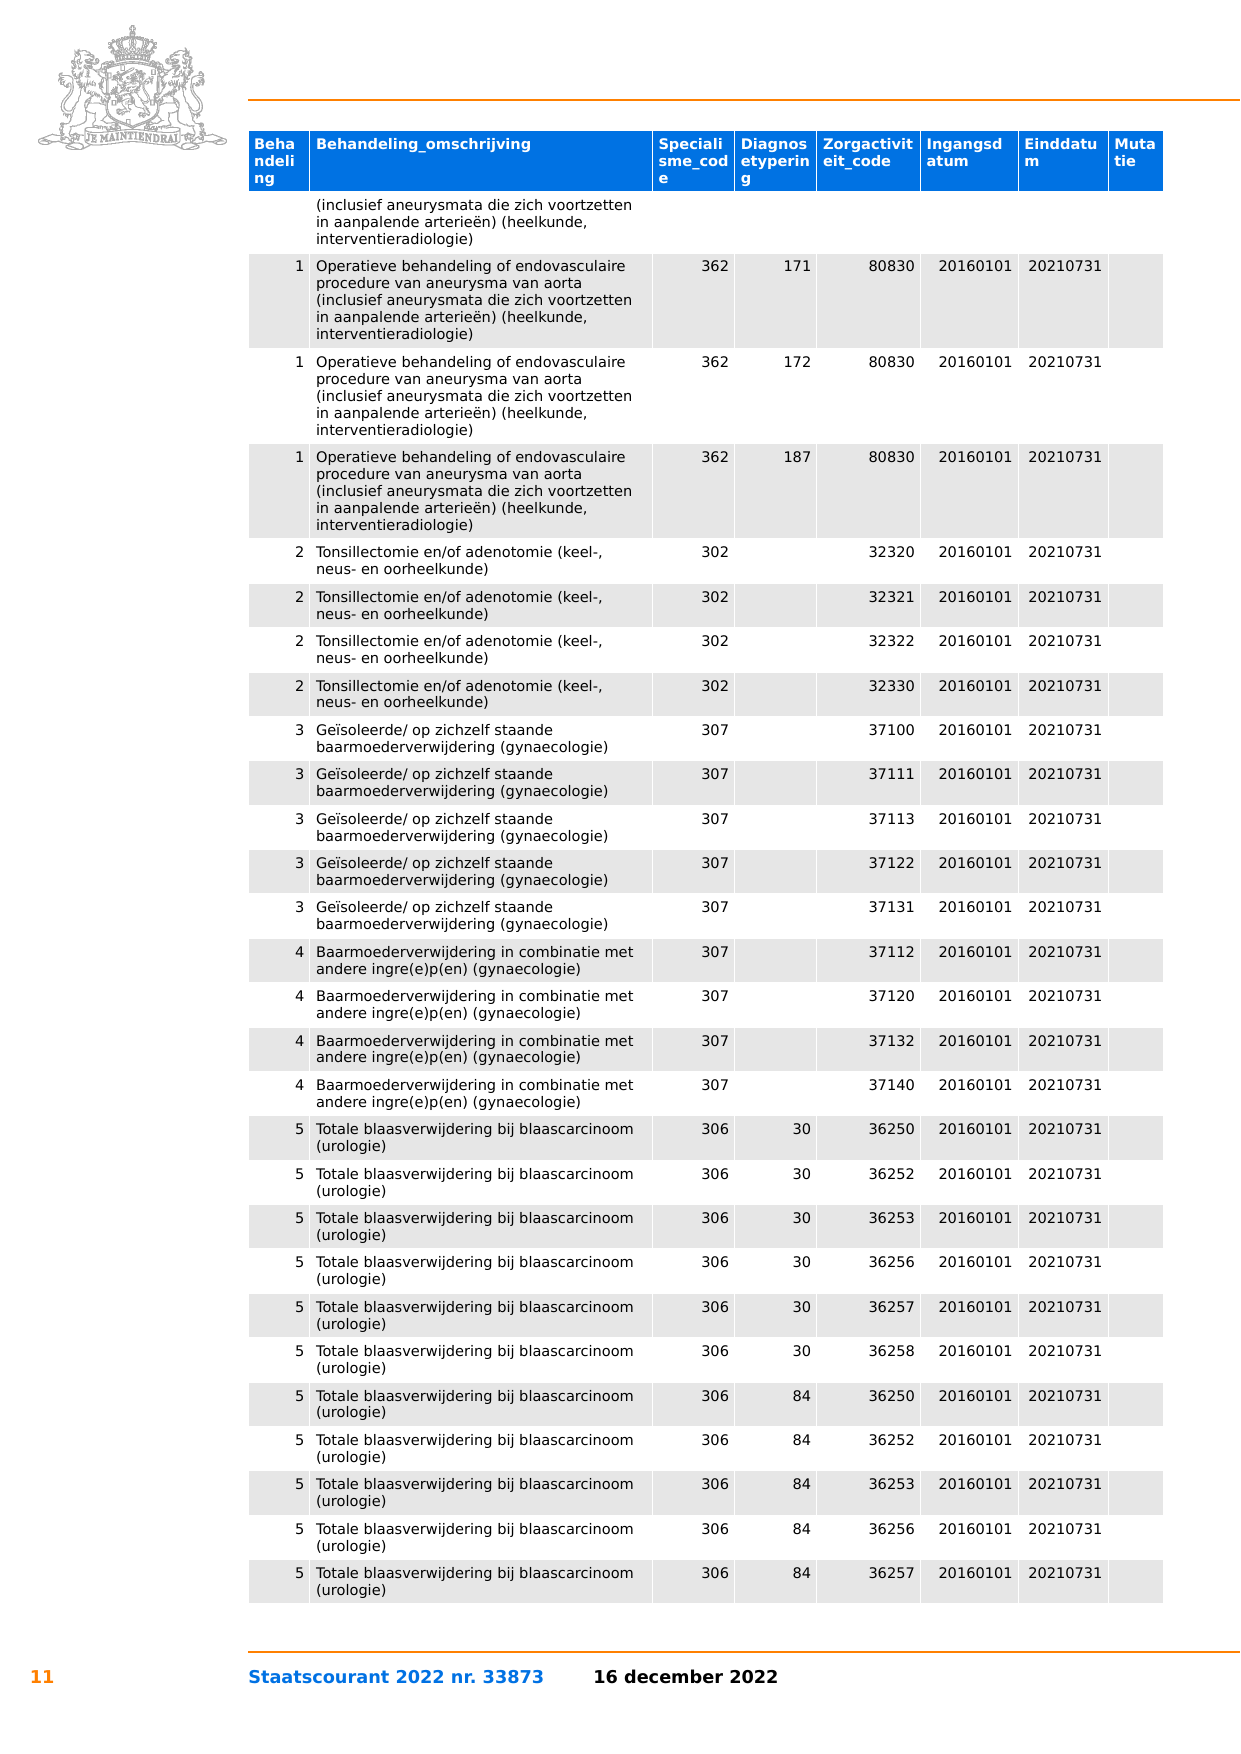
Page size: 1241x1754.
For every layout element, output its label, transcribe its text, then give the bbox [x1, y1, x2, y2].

table_cell [1109, 761, 1163, 805]
table_cell Totale blaasverwijdering bij blaascarcinoom (urologie) [310, 1250, 652, 1293]
table_cell [1109, 939, 1163, 982]
table_cell [1019, 192, 1108, 253]
table_cell 306 [653, 1205, 734, 1248]
table_cell Baarmoederverwijdering in combinatie met andere ingre(e)p(en) (gynaecologie) [310, 1072, 652, 1115]
table_cell [1109, 850, 1163, 893]
table_cell 37113 [817, 806, 920, 849]
table_cell Totale blaasverwijdering bij blaascarcinoom (urologie) [310, 1294, 652, 1337]
table_cell 172 [735, 349, 816, 443]
table_cell 20210731 [1019, 850, 1108, 893]
table_cell 306 [653, 1116, 734, 1160]
table_cell 84 [735, 1427, 816, 1470]
table_cell 306 [653, 1294, 734, 1337]
table_cell 20210731 [1019, 717, 1108, 760]
table_cell 362 [653, 349, 734, 443]
table_cell 32330 [817, 673, 920, 716]
table_cell 36253 [817, 1471, 920, 1515]
table_cell 306 [653, 1560, 734, 1603]
table_cell 307 [653, 1072, 734, 1115]
table_cell 20160101 [921, 1427, 1018, 1470]
table_cell 5 [249, 1338, 309, 1382]
table_cell 20210731 [1019, 1383, 1108, 1426]
table_cell 5 [249, 1294, 309, 1337]
table_cell [1109, 192, 1163, 253]
table_cell [735, 983, 816, 1027]
table_cell [735, 192, 816, 253]
table_cell 80830 [817, 349, 920, 443]
table_cell 20210731 [1019, 1028, 1108, 1071]
table_cell 20210731 [1019, 895, 1108, 938]
table_cell 307 [653, 983, 734, 1027]
table_cell 171 [735, 254, 816, 348]
table_cell [921, 192, 1018, 253]
table_cell Geïsoleerde/ op zichzelf staande baarmoederverwijdering (gynaecologie) [310, 895, 652, 938]
table_cell 4 [249, 939, 309, 982]
table_cell [1109, 1383, 1163, 1426]
picture [38, 25, 227, 150]
table_cell 84 [735, 1516, 816, 1559]
table_cell 30 [735, 1161, 816, 1204]
table_cell 1 [249, 444, 309, 538]
table_cell [735, 850, 816, 893]
table_cell Operatieve behandeling of endovasculaire procedure van aneurysma van aorta (inclusief aneurysmata die zich voortzetten in aanpalende arterieën) (heelkunde, interventieradiologie) [310, 444, 652, 538]
table_cell 20210731 [1019, 444, 1108, 538]
table_cell 20160101 [921, 540, 1018, 583]
table_cell 20210731 [1019, 939, 1108, 982]
table_cell 302 [653, 628, 734, 672]
table_cell 20210731 [1019, 806, 1108, 849]
table_cell [735, 628, 816, 672]
table_cell [1109, 806, 1163, 849]
table_header Mutatie [1109, 131, 1163, 191]
table_cell 20160101 [921, 1028, 1018, 1071]
table_cell 5 [249, 1427, 309, 1470]
table_cell [1109, 673, 1163, 716]
table_cell 1 [249, 349, 309, 443]
table_cell 20160101 [921, 673, 1018, 716]
table_cell 20160101 [921, 444, 1018, 538]
table_cell 20160101 [921, 1294, 1018, 1337]
table_cell [1109, 1205, 1163, 1248]
table_cell Totale blaasverwijdering bij blaascarcinoom (urologie) [310, 1161, 652, 1204]
table_cell 306 [653, 1427, 734, 1470]
table_cell 20210731 [1019, 540, 1108, 583]
table_cell [1109, 717, 1163, 760]
table_cell 4 [249, 1028, 309, 1071]
table_cell 5 [249, 1116, 309, 1160]
table_cell [1109, 444, 1163, 538]
table_cell [1109, 895, 1163, 938]
table_header Specialisme_code [653, 131, 734, 191]
table_cell 3 [249, 850, 309, 893]
table_cell Geïsoleerde/ op zichzelf staande baarmoederverwijdering (gynaecologie) [310, 717, 652, 760]
table_cell [1109, 1471, 1163, 1515]
table_cell 37131 [817, 895, 920, 938]
table_cell [1109, 1516, 1163, 1559]
table_cell 20160101 [921, 1560, 1018, 1603]
table_cell 20160101 [921, 1161, 1018, 1204]
table_cell 20210731 [1019, 1294, 1108, 1337]
table_cell 306 [653, 1161, 734, 1204]
table_cell 20210731 [1019, 983, 1108, 1027]
table_cell 20160101 [921, 983, 1018, 1027]
table_cell [1109, 628, 1163, 672]
table_cell 362 [653, 254, 734, 348]
table_cell 20160101 [921, 1516, 1018, 1559]
table_cell Totale blaasverwijdering bij blaascarcinoom (urologie) [310, 1116, 652, 1160]
table_cell 307 [653, 717, 734, 760]
table_cell 30 [735, 1294, 816, 1337]
table_cell [735, 761, 816, 805]
table_cell 302 [653, 584, 734, 627]
table_cell 20210731 [1019, 761, 1108, 805]
table_cell 5 [249, 1383, 309, 1426]
table_cell Operatieve behandeling of endovasculaire procedure van aneurysma van aorta (inclusief aneurysmata die zich voortzetten in aanpalende arterieën) (heelkunde, interventieradiologie) [310, 254, 652, 348]
table_cell 30 [735, 1205, 816, 1248]
table_cell 2 [249, 584, 309, 627]
table_cell 306 [653, 1338, 734, 1382]
table_cell 20210731 [1019, 1250, 1108, 1293]
table_cell Geïsoleerde/ op zichzelf staande baarmoederverwijdering (gynaecologie) [310, 761, 652, 805]
table_cell Totale blaasverwijdering bij blaascarcinoom (urologie) [310, 1338, 652, 1382]
table_cell 36252 [817, 1161, 920, 1204]
table_cell Baarmoederverwijdering in combinatie met andere ingre(e)p(en) (gynaecologie) [310, 939, 652, 982]
table_cell 36250 [817, 1116, 920, 1160]
table_cell 36256 [817, 1250, 920, 1293]
table_cell Totale blaasverwijdering bij blaascarcinoom (urologie) [310, 1516, 652, 1559]
table_cell 20210731 [1019, 584, 1108, 627]
table_cell Totale blaasverwijdering bij blaascarcinoom (urologie) [310, 1427, 652, 1470]
table_cell [1109, 1338, 1163, 1382]
table_cell Geïsoleerde/ op zichzelf staande baarmoederverwijdering (gynaecologie) [310, 850, 652, 893]
table_cell 4 [249, 983, 309, 1027]
table_cell 2 [249, 673, 309, 716]
table_cell 20160101 [921, 349, 1018, 443]
table_cell 20210731 [1019, 1205, 1108, 1248]
table_cell 20160101 [921, 1116, 1018, 1160]
table_cell 302 [653, 540, 734, 583]
table_cell 20210731 [1019, 1116, 1108, 1160]
table_cell 306 [653, 1250, 734, 1293]
table_cell 30 [735, 1338, 816, 1382]
table_cell [1109, 349, 1163, 443]
table_cell [1109, 1072, 1163, 1115]
table_cell [1109, 1294, 1163, 1337]
table_cell 80830 [817, 254, 920, 348]
table_cell Totale blaasverwijdering bij blaascarcinoom (urologie) [310, 1205, 652, 1248]
table_cell 36256 [817, 1516, 920, 1559]
table_cell 37100 [817, 717, 920, 760]
table_cell 2 [249, 540, 309, 583]
table_cell 306 [653, 1516, 734, 1559]
table_cell 307 [653, 1028, 734, 1071]
table_cell 20210731 [1019, 254, 1108, 348]
table_cell 37140 [817, 1072, 920, 1115]
table_cell 36252 [817, 1427, 920, 1470]
table_cell 20210731 [1019, 1516, 1108, 1559]
table_cell 307 [653, 761, 734, 805]
table_cell 20160101 [921, 1072, 1018, 1115]
table_cell 36257 [817, 1560, 920, 1603]
table_cell [1109, 1028, 1163, 1071]
table_cell 20210731 [1019, 628, 1108, 672]
table_cell 84 [735, 1560, 816, 1603]
table_cell 20210731 [1019, 349, 1108, 443]
table_cell 20210731 [1019, 1072, 1108, 1115]
table_cell 307 [653, 850, 734, 893]
table_cell [735, 673, 816, 716]
table_cell 20160101 [921, 1338, 1018, 1382]
table_cell 36258 [817, 1338, 920, 1382]
table_cell 20160101 [921, 806, 1018, 849]
table_cell 187 [735, 444, 816, 538]
table_cell 3 [249, 806, 309, 849]
table_cell 5 [249, 1516, 309, 1559]
table_cell 37112 [817, 939, 920, 982]
table_cell 20160101 [921, 254, 1018, 348]
table_header Einddatum [1019, 131, 1108, 191]
table_cell Tonsillectomie en/of adenotomie (keel-, neus- en oorheelkunde) [310, 540, 652, 583]
table_cell [735, 806, 816, 849]
table_cell Tonsillectomie en/of adenotomie (keel-, neus- en oorheelkunde) [310, 673, 652, 716]
table_cell [1109, 1161, 1163, 1204]
table_cell [735, 1072, 816, 1115]
table_cell 5 [249, 1205, 309, 1248]
table_cell 20160101 [921, 1383, 1018, 1426]
table_cell [735, 717, 816, 760]
table_cell 307 [653, 806, 734, 849]
table_cell Tonsillectomie en/of adenotomie (keel-, neus- en oorheelkunde) [310, 584, 652, 627]
table_cell [735, 1028, 816, 1071]
table_cell 36253 [817, 1205, 920, 1248]
table_cell Baarmoederverwijdering in combinatie met andere ingre(e)p(en) (gynaecologie) [310, 983, 652, 1027]
table_cell Operatieve behandeling of endovasculaire procedure van aneurysma van aorta (inclusief aneurysmata die zich voortzetten in aanpalende arterieën) (heelkunde, interventieradiologie) [310, 349, 652, 443]
table_cell [735, 540, 816, 583]
table_cell Totale blaasverwijdering bij blaascarcinoom (urologie) [310, 1560, 652, 1603]
table_cell [1109, 254, 1163, 348]
table_cell 2 [249, 628, 309, 672]
table_cell 302 [653, 673, 734, 716]
table_cell Tonsillectomie en/of adenotomie (keel-, neus- en oorheelkunde) [310, 628, 652, 672]
table_cell 37132 [817, 1028, 920, 1071]
table_cell [1109, 1250, 1163, 1293]
table_cell [653, 192, 734, 253]
table_cell [1109, 584, 1163, 627]
table_cell 32320 [817, 540, 920, 583]
table_cell 1 [249, 254, 309, 348]
table_cell 307 [653, 895, 734, 938]
table_cell 36257 [817, 1294, 920, 1337]
table_cell 37122 [817, 850, 920, 893]
table_cell 20160101 [921, 895, 1018, 938]
table_cell 84 [735, 1471, 816, 1515]
table_cell 20160101 [921, 1471, 1018, 1515]
table_cell 3 [249, 761, 309, 805]
table_cell 5 [249, 1471, 309, 1515]
table_cell [735, 895, 816, 938]
table_cell 20210731 [1019, 1560, 1108, 1603]
table_cell 20210731 [1019, 1161, 1108, 1204]
table_cell 5 [249, 1161, 309, 1204]
table_header Behandeling_omschrijving [310, 131, 652, 191]
table_cell [1109, 1560, 1163, 1603]
table_cell 20210731 [1019, 1471, 1108, 1515]
table_cell 32321 [817, 584, 920, 627]
table_cell 5 [249, 1250, 309, 1293]
table_cell [817, 192, 920, 253]
table_cell [1109, 1116, 1163, 1160]
table_cell 20160101 [921, 1205, 1018, 1248]
table_cell 80830 [817, 444, 920, 538]
table_cell 36250 [817, 1383, 920, 1426]
table_cell 3 [249, 717, 309, 760]
table_header Zorgactiviteit_code [817, 131, 920, 191]
table_cell 20160101 [921, 761, 1018, 805]
table_cell 37111 [817, 761, 920, 805]
table_header Diagnosetypering [735, 131, 816, 191]
table_cell 20160101 [921, 717, 1018, 760]
table_cell [735, 939, 816, 982]
table_header Ingangsdatum [921, 131, 1018, 191]
table_cell 37120 [817, 983, 920, 1027]
table_cell 20160101 [921, 939, 1018, 982]
table_cell 5 [249, 1560, 309, 1603]
table_cell 4 [249, 1072, 309, 1115]
table_cell [1109, 983, 1163, 1027]
table_cell 32322 [817, 628, 920, 672]
table_cell 20160101 [921, 628, 1018, 672]
table_cell 3 [249, 895, 309, 938]
table_cell 306 [653, 1383, 734, 1426]
table_cell Totale blaasverwijdering bij blaascarcinoom (urologie) [310, 1383, 652, 1426]
table_cell 20160101 [921, 1250, 1018, 1293]
table_cell 306 [653, 1471, 734, 1515]
table_cell 20160101 [921, 850, 1018, 893]
table_cell [1109, 540, 1163, 583]
table_cell [1109, 1427, 1163, 1470]
table_cell 20210731 [1019, 1338, 1108, 1382]
table_cell (inclusief aneurysmata die zich voortzetten in aanpalende arterieën) (heelkunde, interventieradiologie) [310, 192, 652, 253]
table_cell Baarmoederverwijdering in combinatie met andere ingre(e)p(en) (gynaecologie) [310, 1028, 652, 1071]
table_cell 30 [735, 1250, 816, 1293]
table_header Behandeling [249, 131, 309, 191]
table_cell Totale blaasverwijdering bij blaascarcinoom (urologie) [310, 1471, 652, 1515]
table_cell 20210731 [1019, 1427, 1108, 1470]
table_cell Geïsoleerde/ op zichzelf staande baarmoederverwijdering (gynaecologie) [310, 806, 652, 849]
table_cell [735, 584, 816, 627]
table_cell 84 [735, 1383, 816, 1426]
table_cell 362 [653, 444, 734, 538]
table_cell [249, 192, 309, 253]
table_cell 20160101 [921, 584, 1018, 627]
table_cell 20210731 [1019, 673, 1108, 716]
table_cell 30 [735, 1116, 816, 1160]
table_cell 307 [653, 939, 734, 982]
